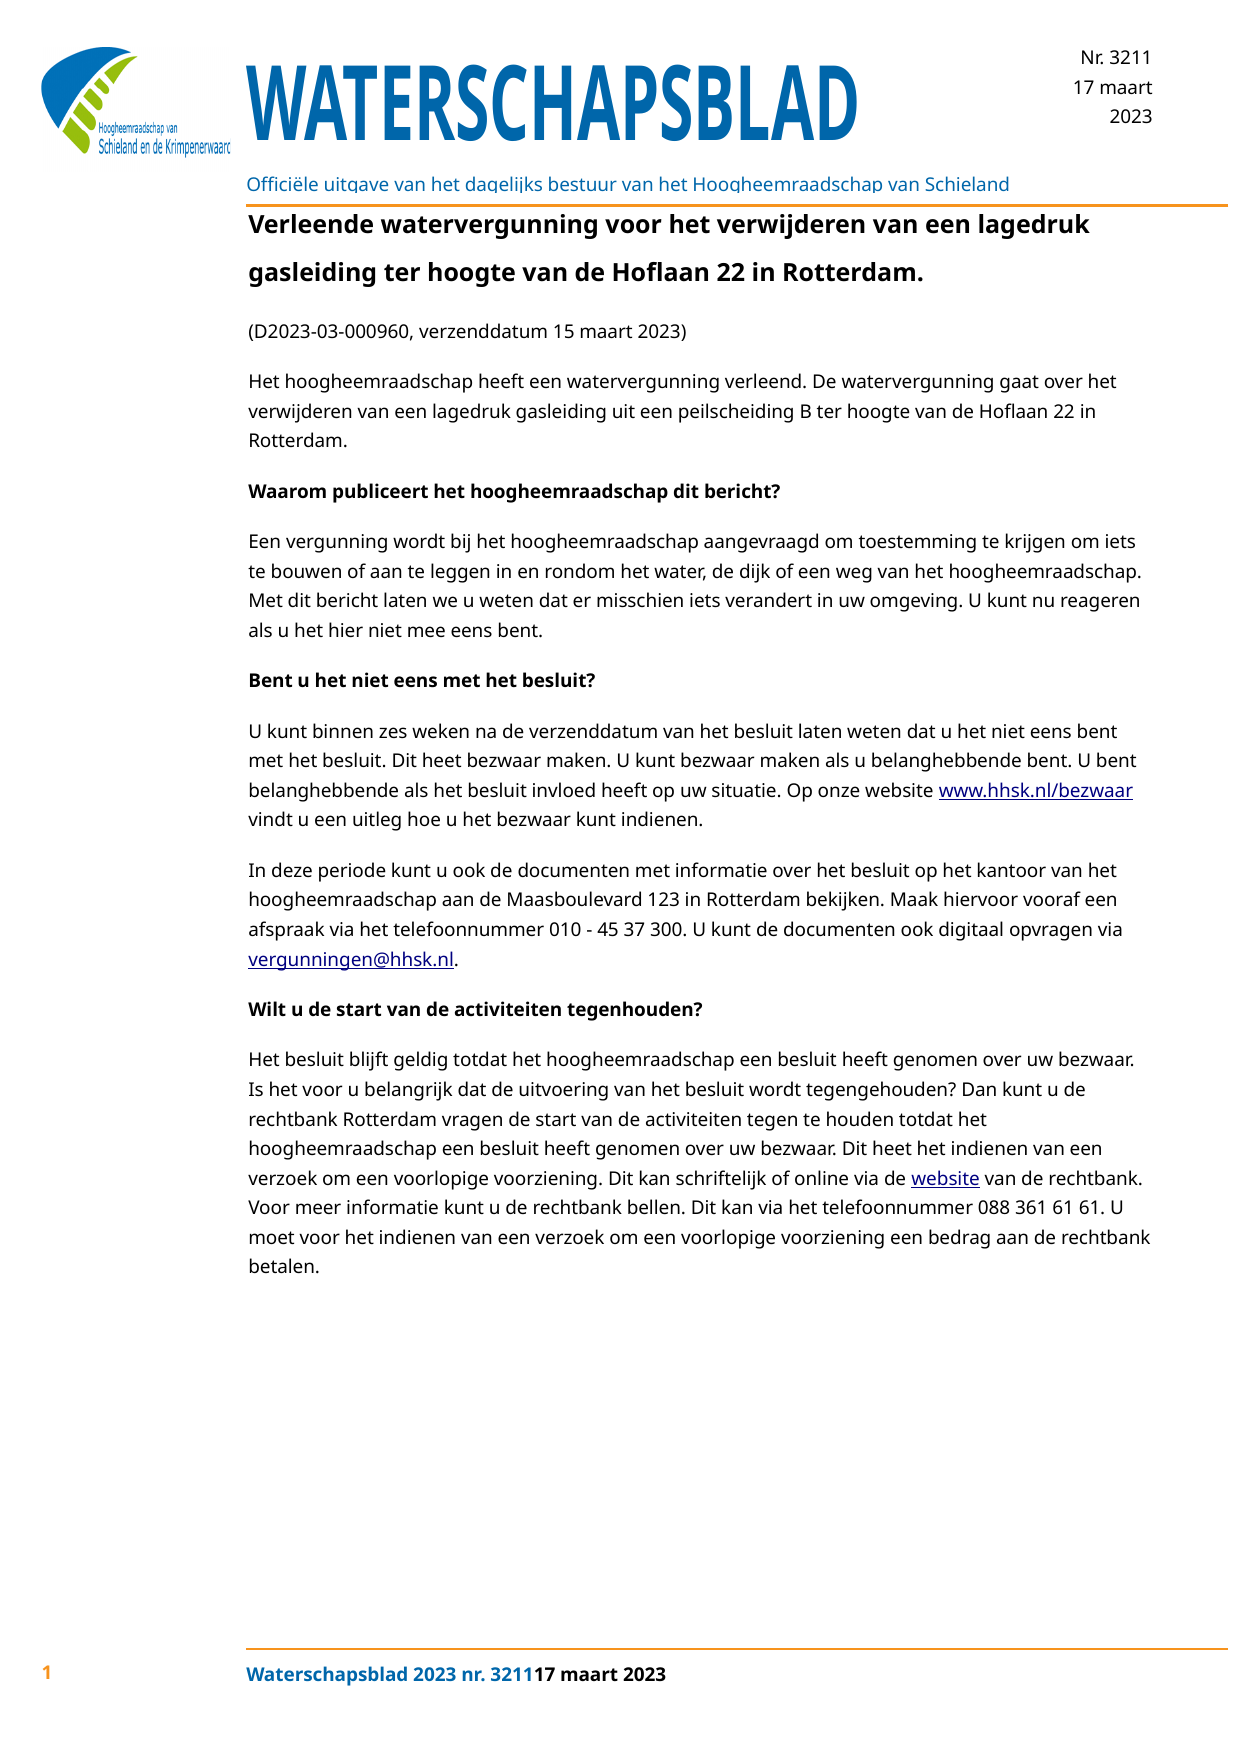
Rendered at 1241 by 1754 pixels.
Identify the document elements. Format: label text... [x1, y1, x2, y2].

text In deze periode kunt u ook de documenten met informatie over het besluit op het kantoor van het hoogheemraadschap aan de Maasboulevard 123 in Rotterdam bekijken. Maak hiervoor vooraf een afspraak via het telefoonnummer 010 - 45 37 300. U kunt de documenten ook digitaal opvragen via vergunningen@hhsk.nl. [248, 857, 1152, 972]
picture [41, 47, 231, 172]
text Het hoogheemraadschap heeft een watervergunning verleend. De watervergunning gaat over het verwijderen van een lagedruk gasleiding uit een peilscheiding B ter hoogte van de Hoflaan 22 in Rotterdam. [248, 368, 1152, 453]
text Bent u het niet eens met het besluit? [248, 667, 1152, 693]
text Wilt u de start van de activiteiten tegenhouden? [248, 996, 1152, 1022]
text Een vergunning wordt bij het hoogheemraadschap aangevraagd om toestemming te krijgen om iets te bouwen of aan te leggen in en rondom het water, de dijk of een weg van het hoogheemraadschap. Met dit bericht laten we u weten dat er misschien iets verandert in uw omgeving. U kunt nu reageren als u het hier niet mee eens bent. [248, 528, 1152, 643]
text Het besluit blijft geldig totdat het hoogheemraadschap een besluit heeft genomen over uw bezwaar. Is het voor u belangrijk dat de uitvoering van het besluit wordt tegengehouden? Dan kunt u de rechtbank Rotterdam vragen de start van de activiteiten tegen te houden totdat het hoogheemraadschap een besluit heeft genomen over uw bezwaar. Dit heet het indienen van een verzoek om een voorlopige voorziening. Dit kan schriftelijk of online via de website van de rechtbank. Voor meer informatie kunt u de rechtbank bellen. Dit kan via het telefoonnummer 088 361 61 61. U moet voor het indienen van een verzoek om een voorlopige voorziening een bedrag aan de rechtbank betalen. [248, 1047, 1152, 1279]
text U kunt binnen zes weken na de verzenddatum van het besluit laten weten dat u het niet eens bent met het besluit. Dit heet bezwaar maken. U kunt bezwaar maken als u belanghebbende bent. U bent belanghebbende als het besluit invloed heeft op uw situatie. Op onze website www.hhsk.nl/bezwaar vindt u een uitleg hoe u het bezwaar kunt indienen. [248, 718, 1152, 832]
text Waarom publiceert het hoogheemraadschap dit bericht? [248, 478, 1152, 504]
text (D2023-03-000960, verzenddatum 15 maart 2023) [248, 318, 1152, 344]
text Verleende watervergunning voor het verwijderen van een lagedruk gasleiding ter hoogte van de Hoflaan 22 in Rotterdam. [248, 207, 1152, 288]
